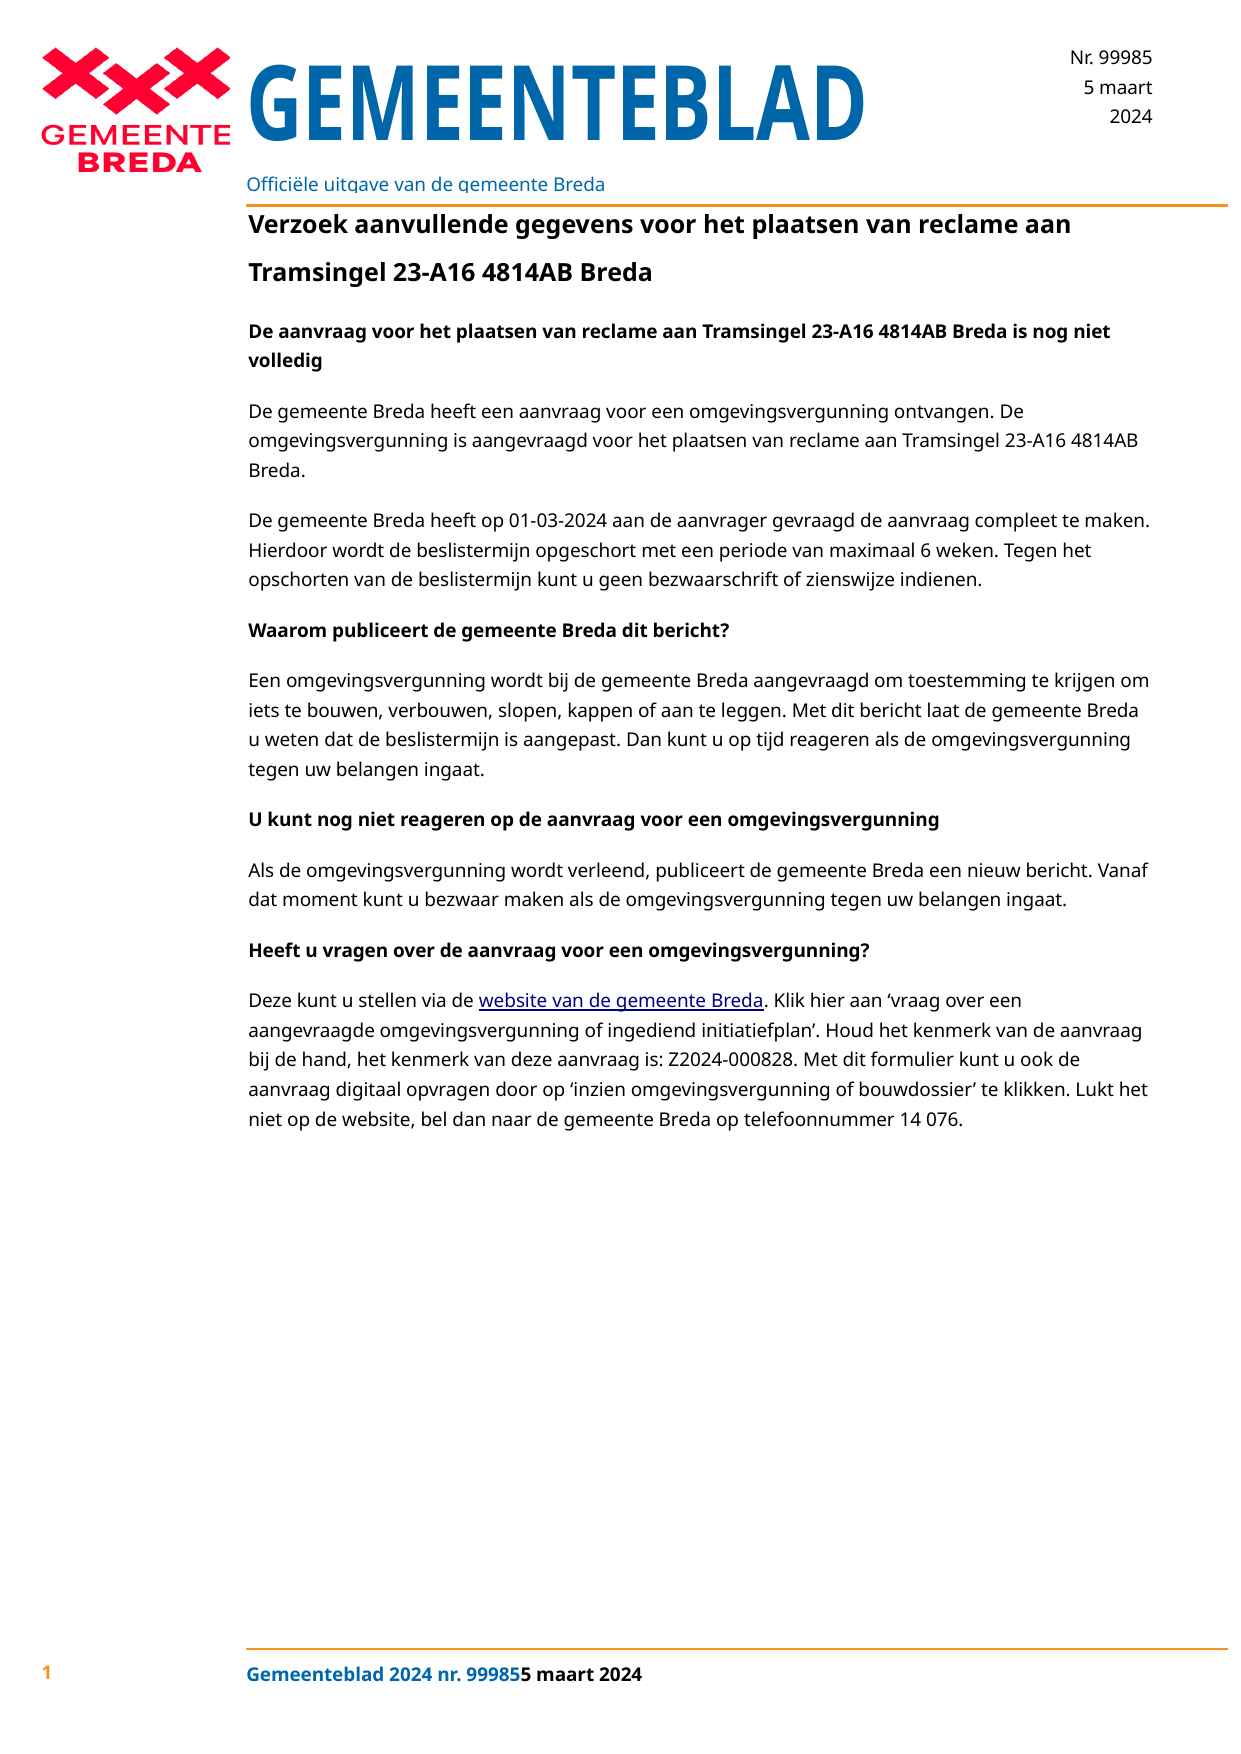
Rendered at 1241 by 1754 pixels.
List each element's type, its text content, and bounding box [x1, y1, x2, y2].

text De aanvraag voor het plaatsen van reclame aan Tramsingel 23-A16 4814AB Breda is nog niet volledig [248, 318, 1152, 373]
text De gemeente Breda heeft op 01-03-2024 aan de aanvrager gevraagd de aanvraag compleet te maken. Hierdoor wordt de beslistermijn opgeschort met een periode van maximaal 6 weken. Tegen het opschorten van de beslistermijn kunt u geen bezwaarschrift of zienswijze indienen. [248, 507, 1152, 592]
text Waarom publiceert de gemeente Breda dit bericht? [248, 617, 1152, 643]
text Als de omgevingsvergunning wordt verleend, publiceert de gemeente Breda een nieuw bericht. Vanaf dat moment kunt u bezwaar maken als de omgevingsvergunning tegen uw belangen ingaat. [248, 857, 1152, 912]
text Verzoek aanvullende gegevens voor het plaatsen van reclame aan Tramsingel 23-A16 4814AB Breda [248, 207, 1152, 288]
text Heeft u vragen over de aanvraag voor een omgevingsvergunning? [248, 937, 1152, 963]
text De gemeente Breda heeft een aanvraag voor een omgevingsvergunning ontvangen. De omgevingsvergunning is aangevraagd voor het plaatsen van reclame aan Tramsingel 23-A16 4814AB Breda. [248, 398, 1152, 483]
text Een omgevingsvergunning wordt bij de gemeente Breda aangevraagd om toestemming te krijgen om iets te bouwen, verbouwen, slopen, kappen of aan te leggen. Met dit bericht laat de gemeente Breda u weten dat de beslistermijn is aangepast. Dan kunt u op tijd reageren als de omgevingsvergunning tegen uw belangen ingaat. [248, 667, 1152, 782]
text Deze kunt u stellen via de website van de gemeente Breda. Klik hier aan ‘vraag over een aangevraagde omgevingsvergunning of ingediend initiatiefplan’. Houd het kenmerk van de aanvraag bij de hand, het kenmerk van deze aanvraag is: Z2024-000828. Met dit formulier kunt u ook de aanvraag digitaal opvragen door op ‘inzien omgevingsvergunning of bouwdossier’ te klikken. Lukt het niet op de website, bel dan naar de gemeente Breda op telefoonnummer 14 076. [248, 987, 1152, 1132]
text U kunt nog niet reageren op de aanvraag voor een omgevingsvergunning [248, 807, 1152, 832]
picture [41, 47, 231, 172]
